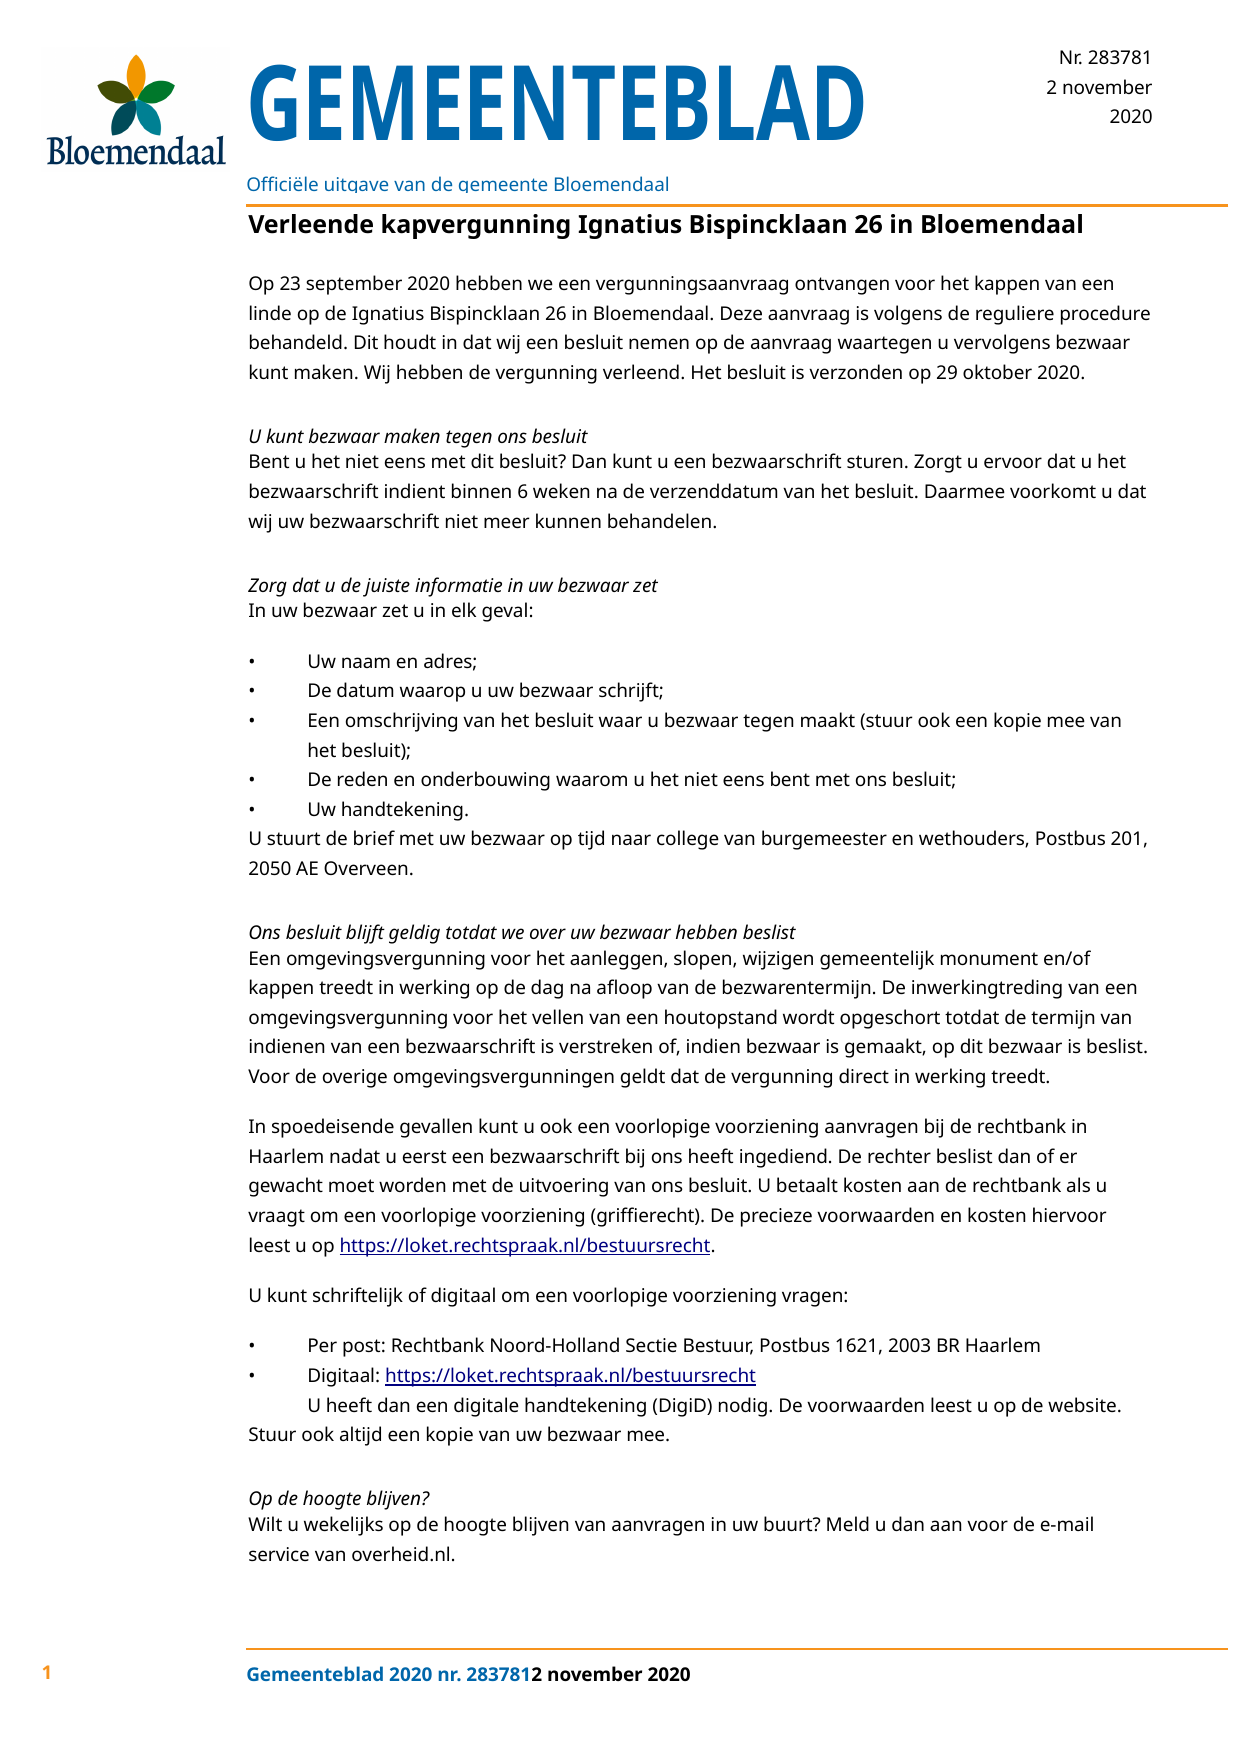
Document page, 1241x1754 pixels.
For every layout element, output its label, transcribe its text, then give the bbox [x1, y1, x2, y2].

text U kunt schriftelijk of digitaal om een voorlopige voorziening vragen: [248, 1282, 1152, 1308]
list Een omschrijving van het besluit waar u bezwaar tegen maakt (stuur ook een kopie mee van het besluit); [248, 707, 1152, 762]
text Stuur ook altijd een kopie van uw bezwaar mee. [248, 1421, 1152, 1447]
list Uw naam en adres; [248, 648, 1152, 674]
text U stuurt de brief met uw bezwaar op tijd naar college van burgemeester en wethouders, Postbus 201, 2050 AE Overveen. [248, 826, 1152, 881]
text Zorg dat u de juiste informatie in uw bezwaar zet [248, 572, 1152, 598]
text Verleende kapvergunning Ignatius Bispincklaan 26 in Bloemendaal [248, 207, 1152, 241]
text In uw bezwaar zet u in elk geval: [248, 598, 1152, 623]
list Uw handtekening. [248, 796, 1152, 822]
list U heeft dan een digitale handtekening (DigiD) nodig. De voorwaarden leest u op de website. [248, 1392, 1152, 1418]
text In spoedeisende gevallen kunt u ook een voorlopige voorziening aanvragen bij de rechtbank in Haarlem nadat u eerst een bezwaarschrift bij ons heeft ingediend. De rechter beslist dan of er gewacht moet worden met de uitvoering van ons besluit. U betaalt kosten aan de rechtbank als u vraagt om een voorlopige voorziening (griffierecht). De precieze voorwaarden en kosten hiervoor leest u op https://loket.rechtspraak.nl/bestuursrecht. [248, 1113, 1152, 1258]
text Op de hoogte blijven? [248, 1485, 1152, 1511]
text U kunt bezwaar maken tegen ons besluit [248, 423, 1152, 449]
text Bent u het niet eens met dit besluit? Dan kunt u een bezwaarschrift sturen. Zorgt u ervoor dat u het bezwaarschrift indient binnen 6 weken na de verzenddatum van het besluit. Daarmee voorkomt u dat wij uw bezwaarschrift niet meer kunnen behandelen. [248, 449, 1152, 534]
text Ons besluit blijft geldig totdat we over uw bezwaar hebben beslist [248, 919, 1152, 945]
list De reden en onderbouwing waarom u het niet eens bent met ons besluit; [248, 766, 1152, 792]
text Wilt u wekelijks op de hoogte blijven van aanvragen in uw buurt? Meld u dan aan voor de e-mail service van overheid.nl. [248, 1511, 1152, 1566]
list De datum waarop u uw bezwaar schrijft; [248, 678, 1152, 703]
list Digitaal: https://loket.rechtspraak.nl/bestuursrecht [248, 1362, 1152, 1388]
text Een omgevingsvergunning voor het aanleggen, slopen, wijzigen gemeentelijk monument en/of kappen treedt in werking op de dag na afloop van de bezwarentermijn. De inwerkingtreding van een omgevingsvergunning voor het vellen van een houtopstand wordt opgeschort totdat de termijn van indienen van een bezwaarschrift is verstreken of, indien bezwaar is gemaakt, op dit bezwaar is beslist. Voor de overige omgevingsvergunningen geldt dat de vergunning direct in werking treedt. [248, 945, 1152, 1089]
text Op 23 september 2020 hebben we een vergunningsaanvraag ontvangen voor het kappen van een linde op de Ignatius Bispincklaan 26 in Bloemendaal. Deze aanvraag is volgens de reguliere procedure behandeld. Dit houdt in dat wij een besluit nemen op de aanvraag waartegen u vervolgens bezwaar kunt maken. Wij hebben de vergunning verleend. Het besluit is verzonden op 29 oktober 2020. [248, 270, 1152, 385]
list Per post: Rechtbank Noord-Holland Sectie Bestuur, Postbus 1621, 2003 BR Haarlem [248, 1333, 1152, 1358]
picture [41, 47, 231, 172]
